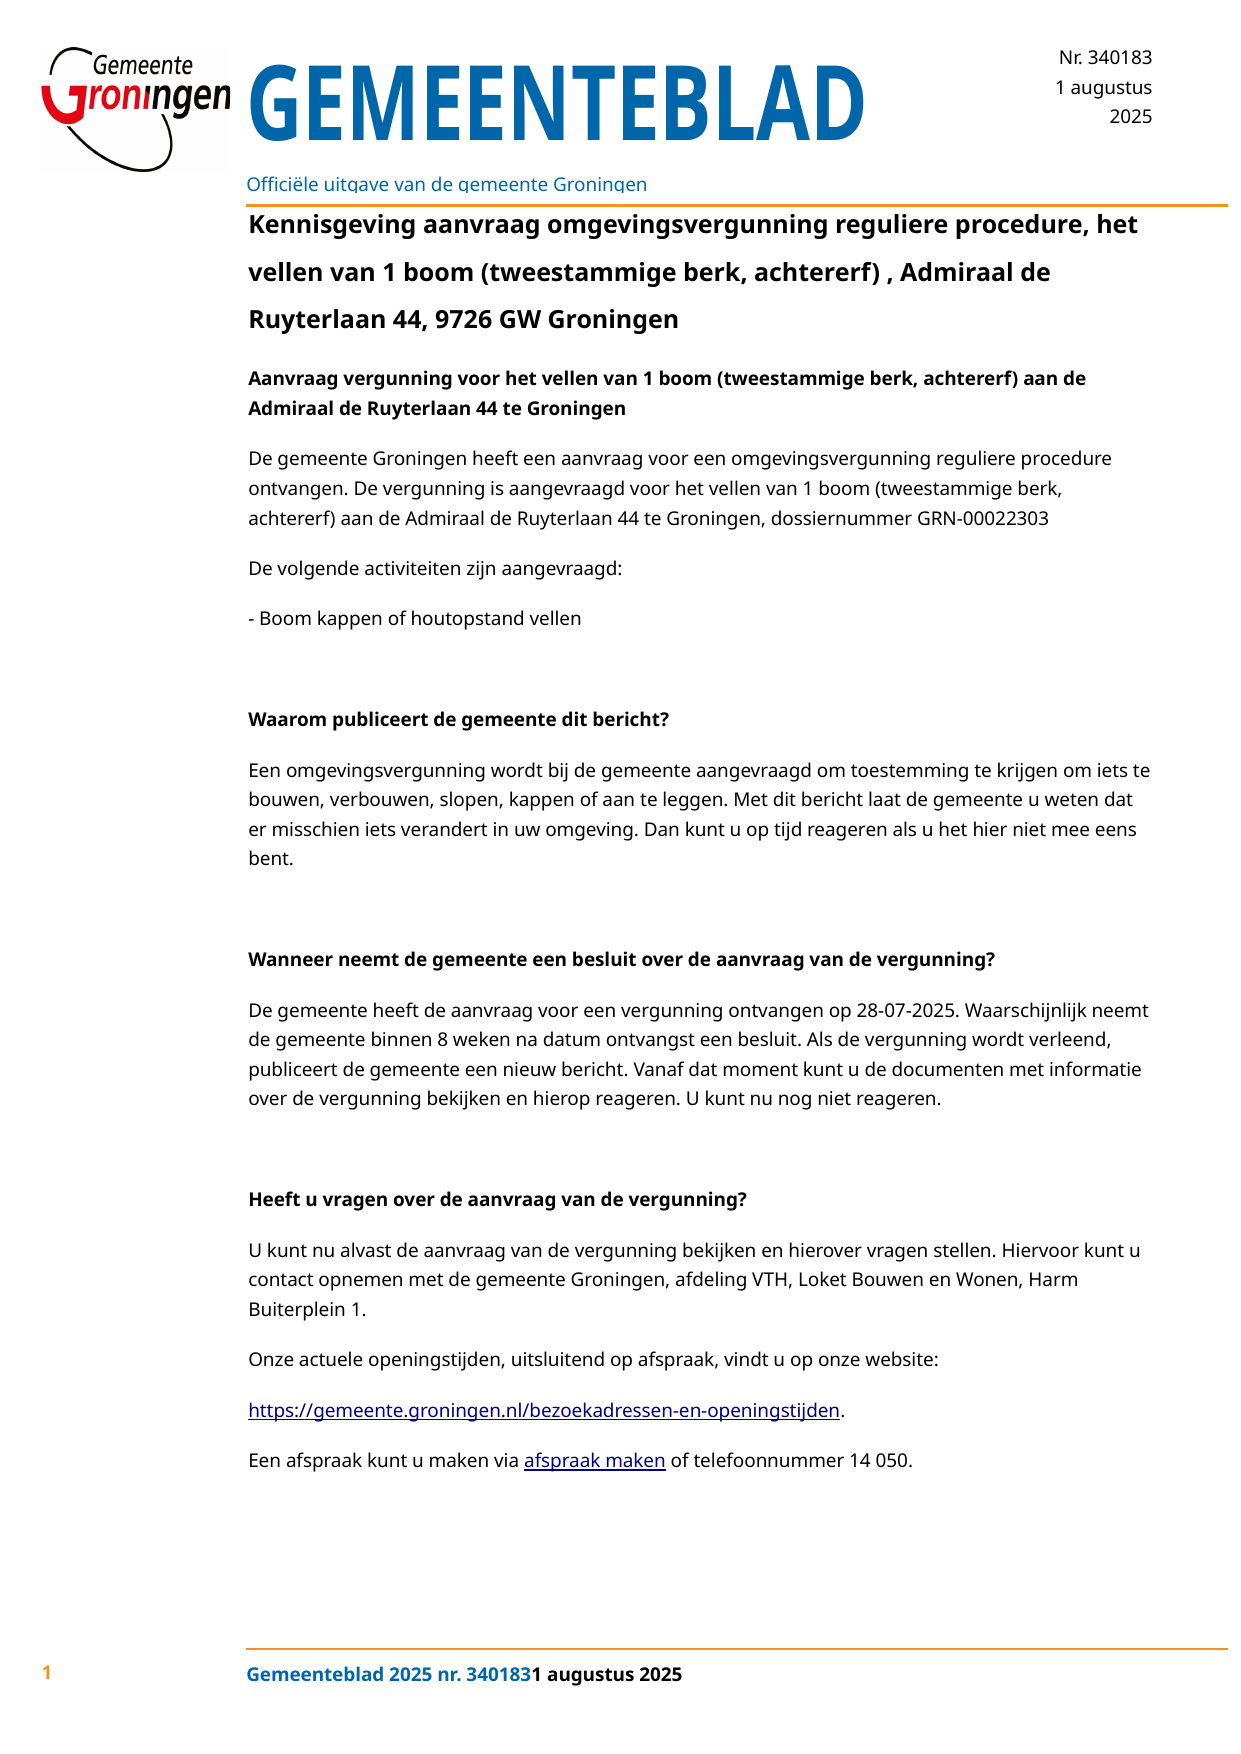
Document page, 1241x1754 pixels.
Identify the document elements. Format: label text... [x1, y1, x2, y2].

text U kunt nu alvast de aanvraag van de vergunning bekijken en hierover vragen stellen. Hiervoor kunt u contact opnemen met de gemeente Groningen, afdeling VTH, Loket Bouwen en Wonen, Harm Buiterplein 1. [248, 1237, 1152, 1322]
text Een afspraak kunt u maken via afspraak maken of telefoonnummer 14 050. [248, 1447, 1152, 1473]
text https://gemeente.groningen.nl/bezoekadressen-en-openingstijden. [248, 1397, 1152, 1422]
text Kennisgeving aanvraag omgevingsvergunning reguliere procedure, het vellen van 1 boom (tweestammige berk, achtererf) , Admiraal de Ruyterlaan 44, 9726 GW Groningen [248, 207, 1152, 336]
text Wanneer neemt de gemeente een besluit over de aanvraag van de vergunning? [248, 946, 1152, 972]
text Onze actuele openingstijden, uitsluitend op afspraak, vindt u op onze website: [248, 1346, 1152, 1372]
text Aanvraag vergunning voor het vellen van 1 boom (tweestammige berk, achtererf) aan de Admiraal de Ruyterlaan 44 te Groningen [248, 366, 1152, 421]
text Een omgevingsvergunning wordt bij de gemeente aangevraagd om toestemming te krijgen om iets te bouwen, verbouwen, slopen, kappen of aan te leggen. Met dit bericht laat de gemeente u weten dat er misschien iets verandert in uw omgeving. Dan kunt u op tijd reageren als u het hier niet mee eens bent. [248, 757, 1152, 871]
picture [41, 47, 231, 172]
text De gemeente Groningen heeft een aanvraag voor een omgevingsvergunning reguliere procedure ontvangen. De vergunning is aangevraagd voor het vellen van 1 boom (tweestammige berk, achtererf) aan de Admiraal de Ruyterlaan 44 te Groningen, dossiernummer GRN-00022303 [248, 446, 1152, 530]
text De volgende activiteiten zijn aangevraagd: [248, 555, 1152, 581]
text Heeft u vragen over de aanvraag van de vergunning? [248, 1186, 1152, 1212]
text De gemeente heeft de aanvraag voor een vergunning ontvangen op 28-07-2025. Waarschijnlijk neemt de gemeente binnen 8 weken na datum ontvangst een besluit. Als de vergunning wordt verleend, publiceert de gemeente een nieuw bericht. Vanaf dat moment kunt u de documenten met informatie over de vergunning bekijken en hierop reageren. U kunt nu nog niet reageren. [248, 997, 1152, 1111]
text Waarom publiceert de gemeente dit bericht? [248, 706, 1152, 732]
text - Boom kappen of houtopstand vellen [248, 606, 1152, 631]
